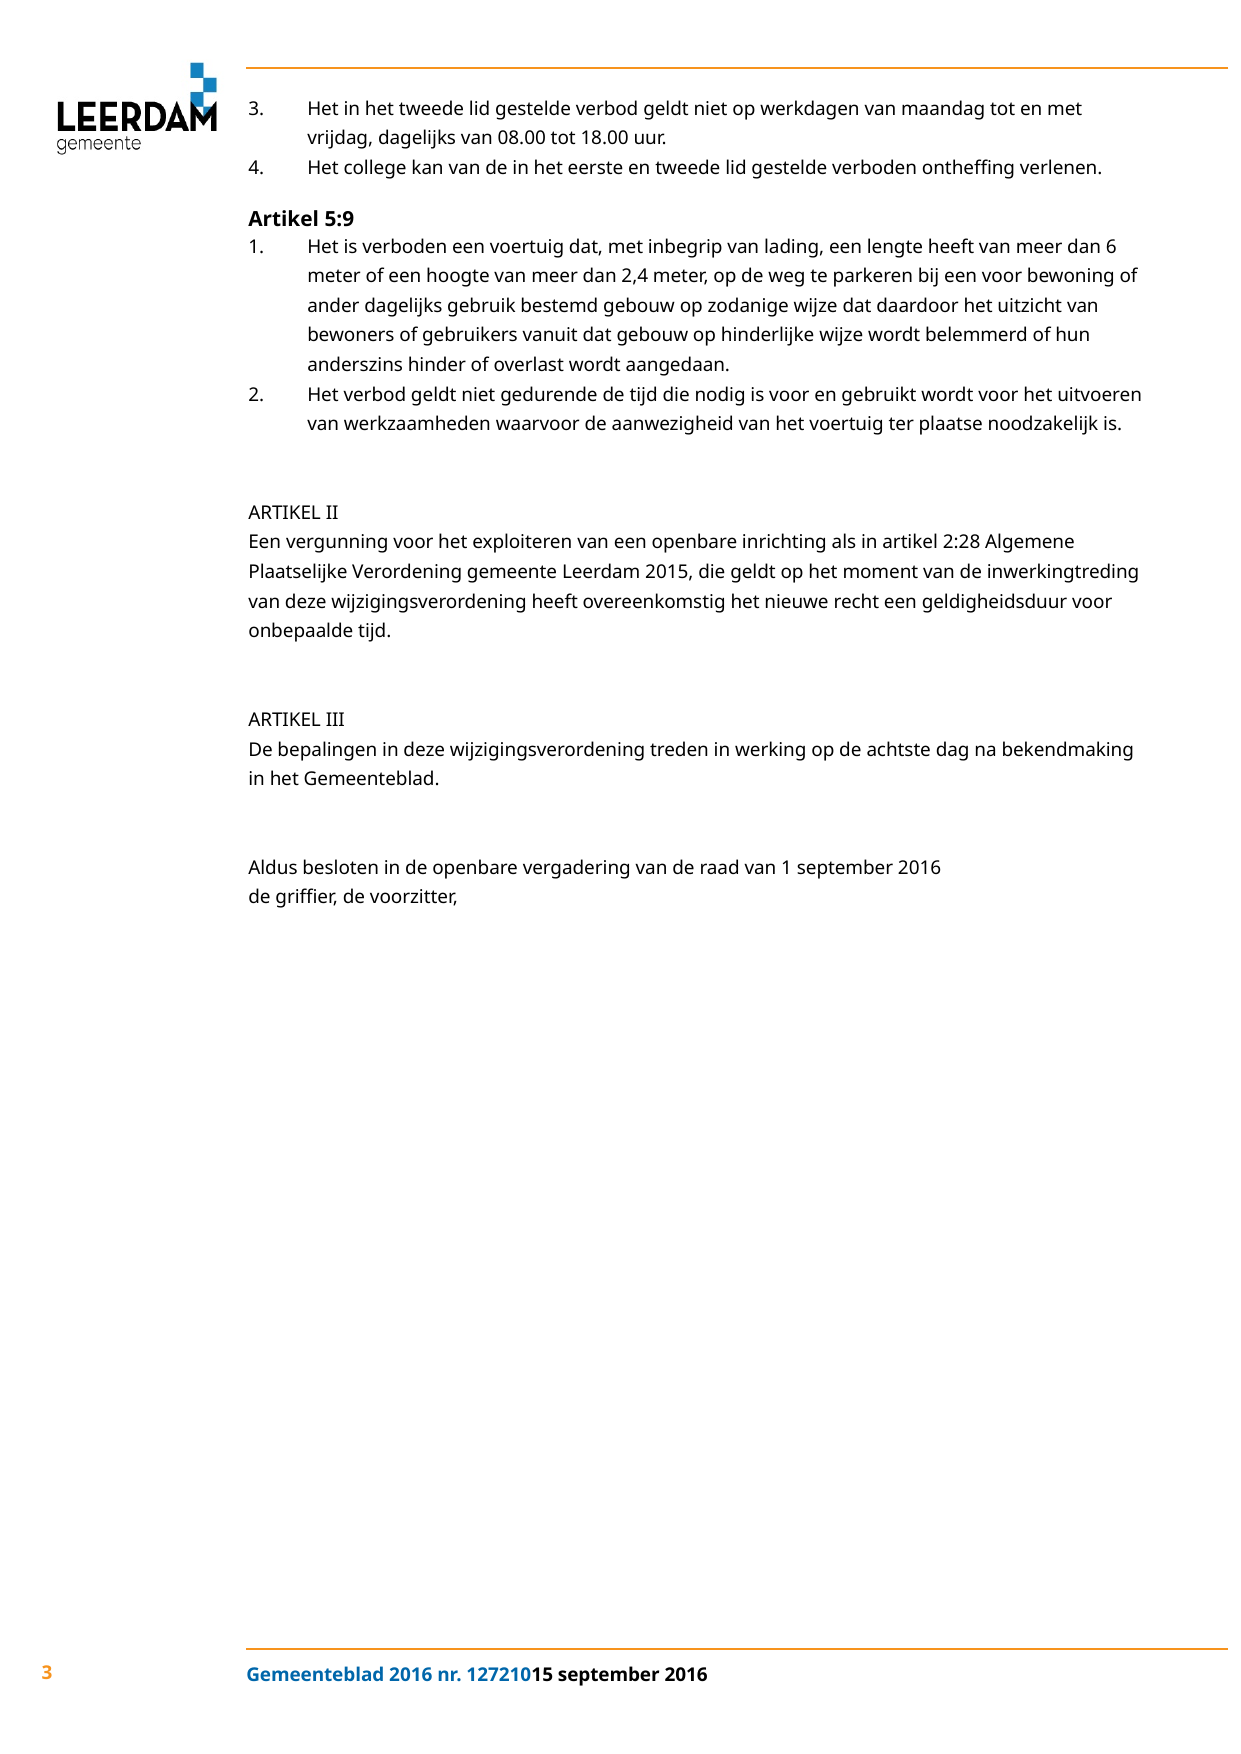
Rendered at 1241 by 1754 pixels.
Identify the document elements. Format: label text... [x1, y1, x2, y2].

text Artikel 5:9 [248, 204, 1152, 233]
text ARTIKEL III [248, 706, 1152, 732]
text Een vergunning voor het exploiteren van een openbare inrichting als in artikel 2:28 Algemene Plaatselijke Verordening gemeente Leerdam 2015, die geldt op het moment van de inwerkingtreding van deze wijzigingsverordening heeft overeenkomstig het nieuwe recht een geldigheidsduur voor onbepaalde tijd. [248, 529, 1152, 643]
text de griffier, de voorzitter, [248, 884, 1152, 909]
text Aldus besloten in de openbare vergadering van de raad van 1 september 2016 [248, 854, 1152, 880]
list Het college kan van de in het eerste en tweede lid gestelde verboden ontheffing verlenen. [248, 154, 1152, 180]
list Het is verboden een voertuig dat, met inbegrip van lading, een lengte heeft van meer dan 6 meter of een hoogte van meer dan 2,4 meter, op de weg te parkeren bij een voor bewoning of ander dagelijks gebruik bestemd gebouw op zodanige wijze dat daardoor het uitzicht van bewoners of gebruikers vanuit dat gebouw op hinderlijke wijze wordt belemmerd of hun anderszins hinder of overlast wordt aangedaan. [248, 233, 1152, 377]
text De bepalingen in deze wijzigingsverordening treden in werking op de achtste dag na bekendmaking in het Gemeenteblad. [248, 736, 1152, 791]
list Het in het tweede lid gestelde verbod geldt niet op werkdagen van maandag tot en met vrijdag, dagelijks van 08.00 tot 18.00 uur. [248, 95, 1152, 150]
picture [41, 47, 231, 172]
list Het verbod geldt niet gedurende de tijd die nodig is voor en gebruikt wordt voor het uitvoeren van werkzaamheden waarvoor de aanwezigheid van het voertuig ter plaatse noodzakelijk is. [248, 381, 1152, 436]
text ARTIKEL II [248, 499, 1152, 525]
